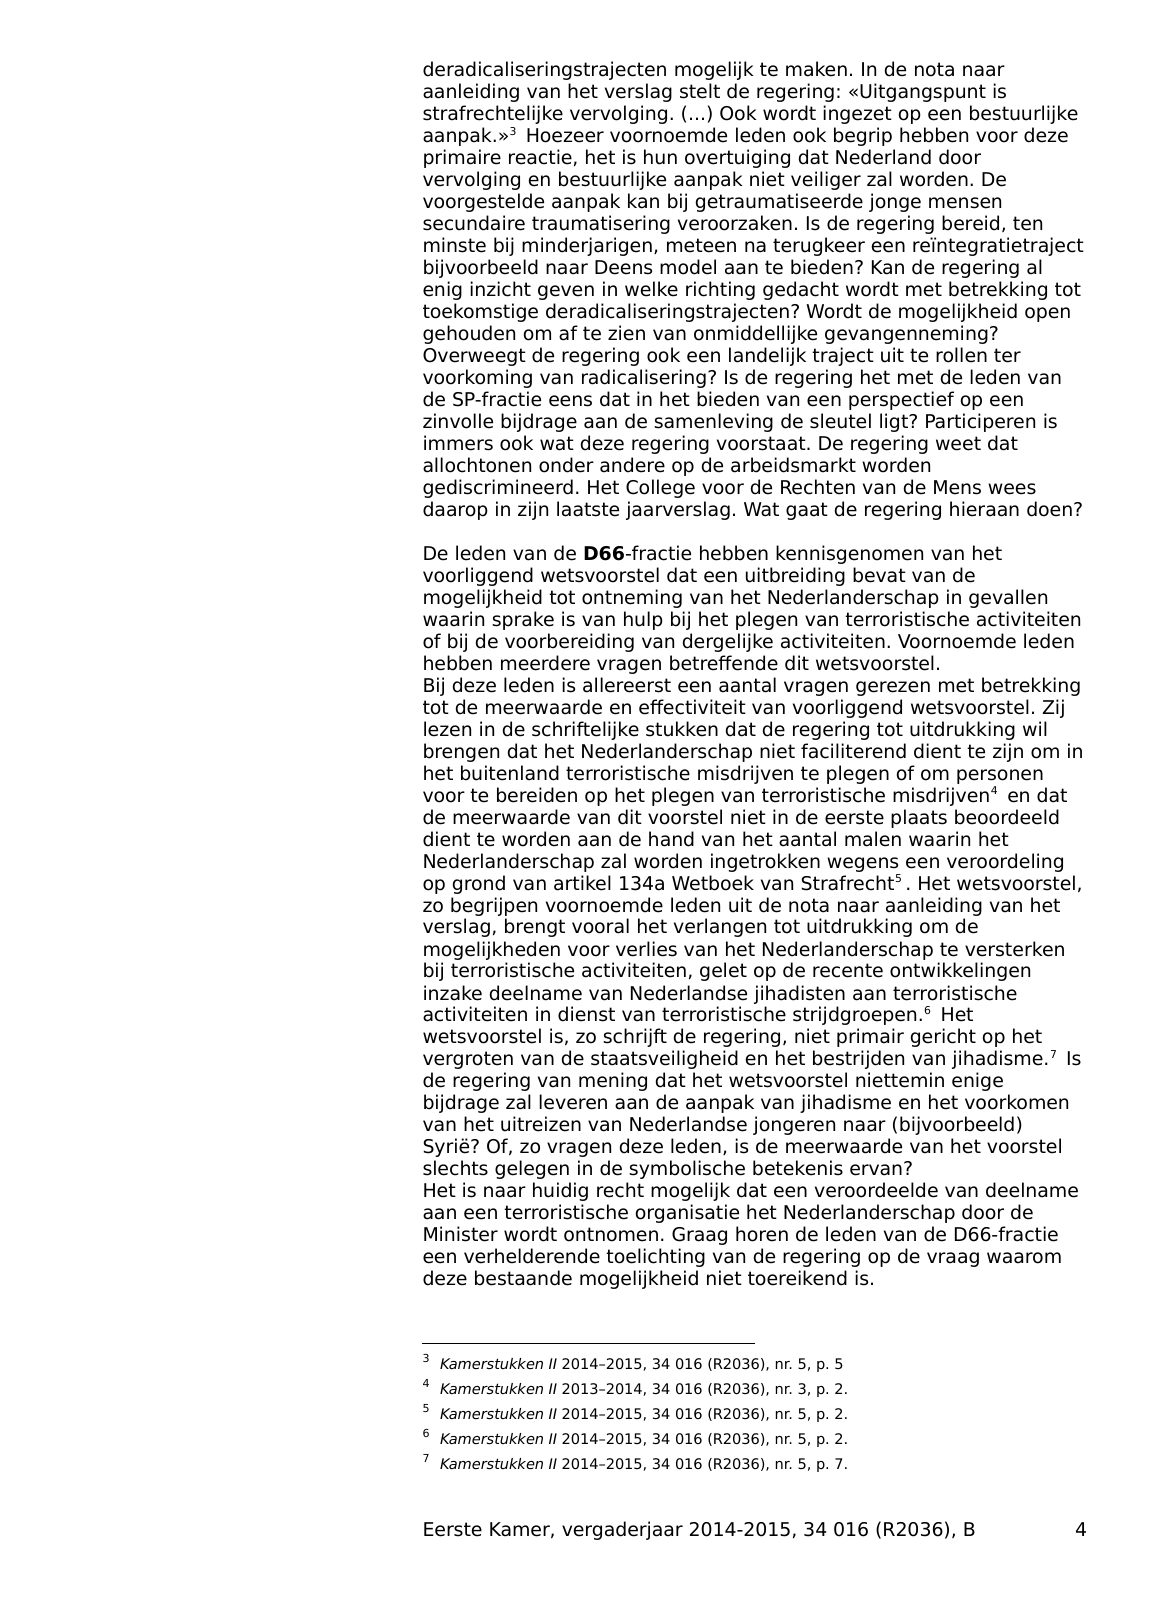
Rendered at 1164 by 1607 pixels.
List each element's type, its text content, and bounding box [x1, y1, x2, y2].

text deradicaliseringstrajecten mogelijk te maken. In de nota naar aanleiding van het verslag stelt de regering: «Uitgangspunt is strafrechtelijke vervolging. (...) Ook wordt ingezet op een bestuurlijke aanpak.» Hoezeer voornoemde leden ook begrip hebben voor deze primaire reactie, het is hun overtuiging dat Nederland door vervolging en bestuurlijke aanpak niet veiliger zal worden. De voorgestelde aanpak kan bij getraumatiseerde jonge mensen secundaire traumatisering veroorzaken. Is de regering bereid, ten minste bij minderjarigen, meteen na terugkeer een reïntegratietraject bijvoorbeeld naar Deens model aan te bieden? Kan de regering al enig inzicht geven in welke richting gedacht wordt met betrekking tot toekomstige deradicaliseringstrajecten? Wordt de mogelijkheid open gehouden om af te zien van onmiddellijke gevangenneming? Overweegt de regering ook een landelijk traject uit te rollen ter voorkoming van radicalisering? Is de regering het met de leden van de SP-fractie eens dat in het bieden van een perspectief op een zinvolle bijdrage aan de samenleving de sleutel ligt? Participeren is immers ook wat deze regering voorstaat. De regering weet dat allochtonen onder andere op de arbeidsmarkt worden gediscrimineerd. Het College voor de Rechten van de Mens wees daarop in zijn laatste jaarverslag. Wat gaat de regering hieraan doen? [422, 59, 1087, 521]
text Kamerstukken II 2014–2015, 34 016 (R2036), nr. 5, p. 2. [422, 1402, 1087, 1424]
text Het is naar huidig recht mogelijk dat een veroordeelde van deelname aan een terroristische organisatie het Nederlanderschap door de Minister wordt ontnomen. Graag horen de leden van de D66-fractie een verhelderende toelichting van de regering op de vraag waarom deze bestaande mogelijkheid niet toereikend is. [422, 1180, 1087, 1290]
text Kamerstukken II 2014–2015, 34 016 (R2036), nr. 5, p. 5 [422, 1352, 1087, 1374]
text Bij deze leden is allereerst een aantal vragen gerezen met betrekking tot de meerwaarde en effectiviteit van voorliggend wetsvoorstel. Zij lezen in de schriftelijke stukken dat de regering tot uitdrukking wil brengen dat het Nederlanderschap niet faciliterend dient te zijn om in het buitenland terroristische misdrijven te plegen of om personen voor te bereiden op het plegen van terroristische misdrijven en dat de meerwaarde van dit voorstel niet in de eerste plaats beoordeeld dient te worden aan de hand van het aantal malen waarin het Nederlanderschap zal worden ingetrokken wegens een veroordeling op grond van artikel 134a Wetboek van Strafrecht. Het wetsvoorstel, zo begrijpen voornoemde leden uit de nota naar aanleiding van het verslag, brengt vooral het verlangen tot uitdrukking om de mogelijkheden voor verlies van het Nederlanderschap te versterken bij terroristische activiteiten, gelet op de recente ontwikkelingen inzake deelname van Nederlandse jihadisten aan terroristische activiteiten in dienst van terroristische strijdgroepen. Het wetsvoorstel is, zo schrijft de regering, niet primair gericht op het vergroten van de staatsveiligheid en het bestrijden van jihadisme. Is de regering van mening dat het wetsvoorstel niettemin enige bijdrage zal leveren aan de aanpak van jihadisme en het voorkomen van het uitreizen van Nederlandse jongeren naar (bijvoorbeeld) Syrië? Of, zo vragen deze leden, is de meerwaarde van het voorstel slechts gelegen in de symbolische betekenis ervan? [422, 675, 1087, 1180]
text Kamerstukken II 2014–2015, 34 016 (R2036), nr. 5, p. 7. [422, 1452, 1087, 1474]
text De leden van de D66-fractie hebben kennisgenomen van het voorliggend wetsvoorstel dat een uitbreiding bevat van de mogelijkheid tot ontneming van het Nederlanderschap in gevallen waarin sprake is van hulp bij het plegen van terroristische activiteiten of bij de voorbereiding van dergelijke activiteiten. Voornoemde leden hebben meerdere vragen betreffende dit wetsvoorstel. [422, 543, 1087, 675]
text Kamerstukken II 2014–2015, 34 016 (R2036), nr. 5, p. 2. [422, 1427, 1087, 1449]
text Kamerstukken II 2013–2014, 34 016 (R2036), nr. 3, p. 2. [422, 1377, 1087, 1399]
